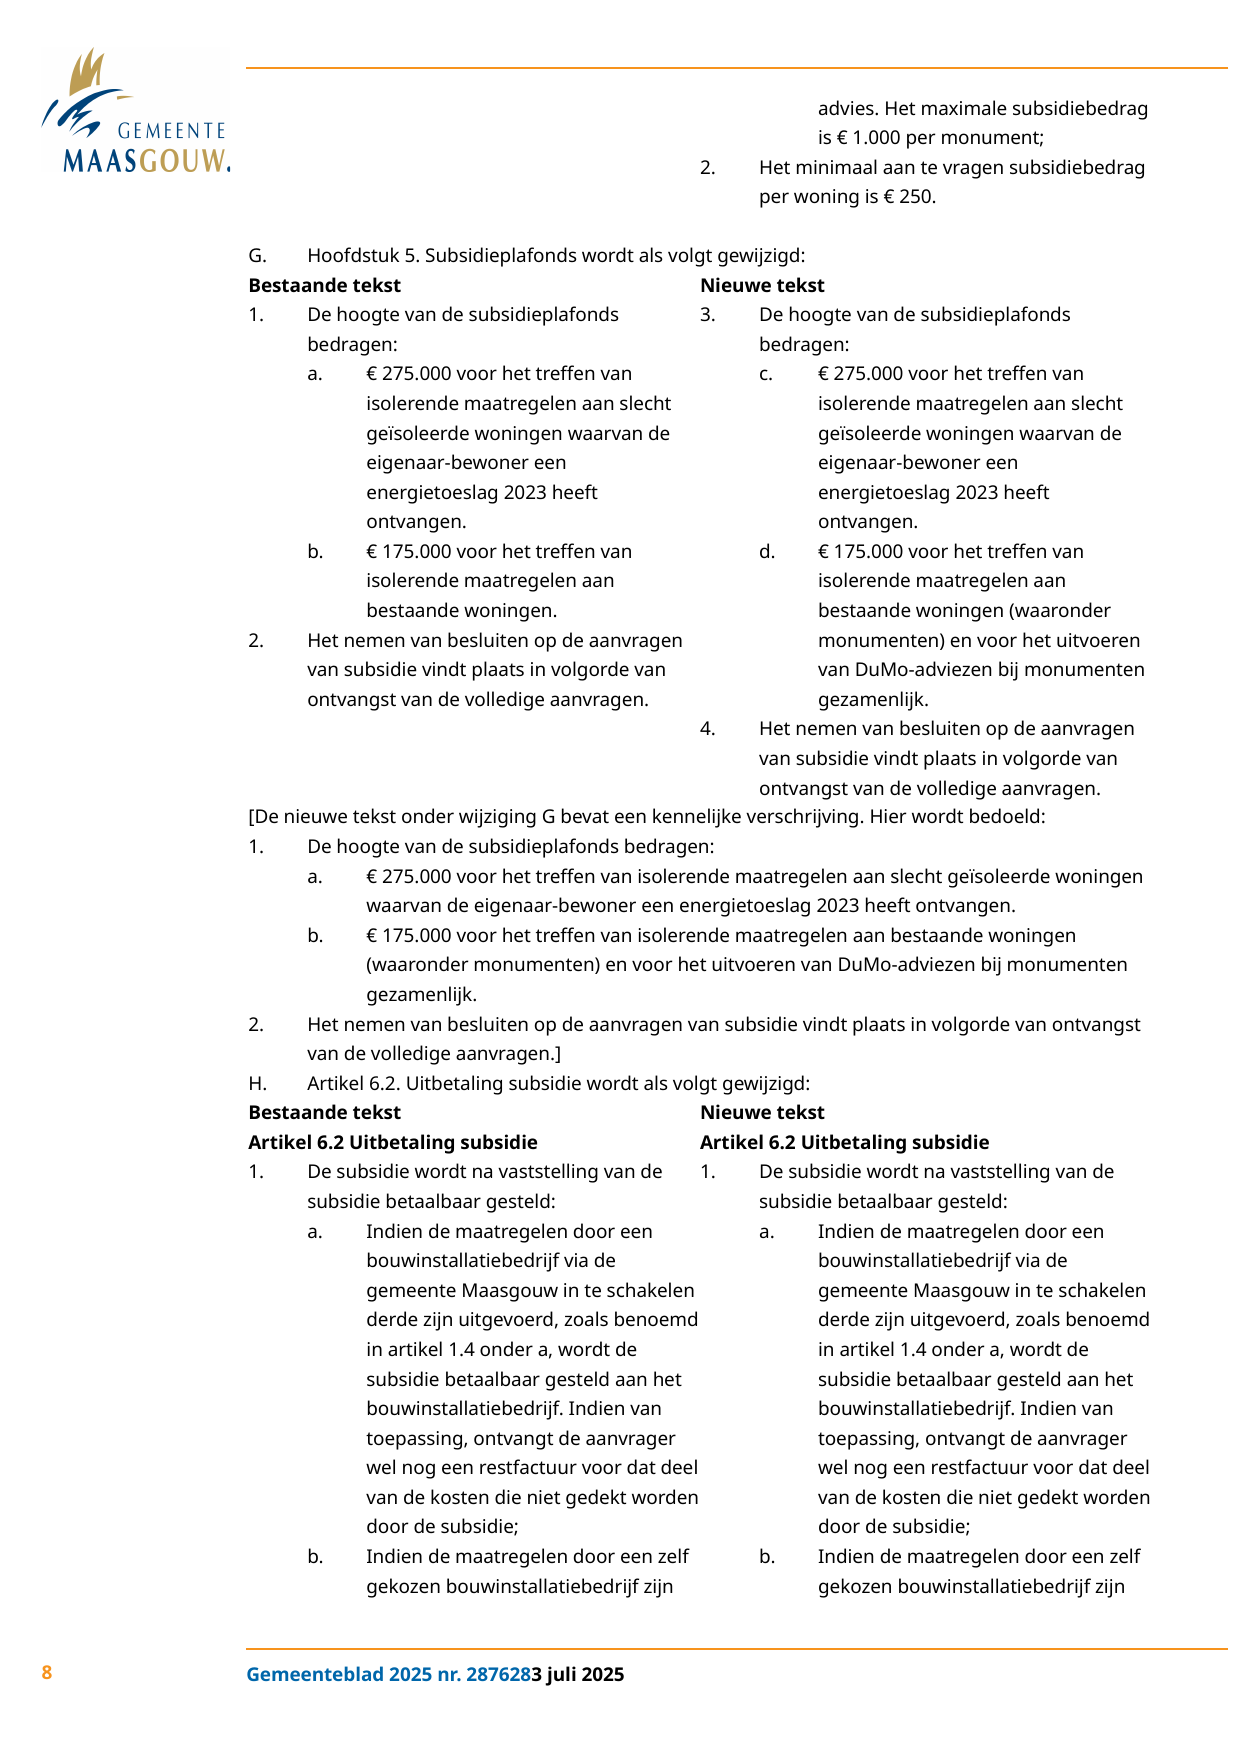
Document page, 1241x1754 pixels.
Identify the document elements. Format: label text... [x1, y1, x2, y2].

table_header Bestaande tekst De hoogte van de subsidieplafonds bedragen: € 275.000 voor het treffen van isolerende maatregelen aan slecht geïsoleerde woningen waarvan de eigenaar-bewoner een energietoeslag 2023 heeft ontvangen. € 175.000 voor het treffen van isolerende maatregelen aan bestaande woningen. Het nemen van besluiten op de aanvragen van subsidie vindt plaats in volgorde van ontvangst van de volledige aanvragen. [248, 272, 700, 800]
list Artikel 6.2. Uitbetaling subsidie wordt als volgt gewijzigd: [248, 1070, 1152, 1096]
table_header Bestaande tekst Artikel 6.2 Uitbetaling subsidie De subsidie wordt na vaststelling van de subsidie betaalbaar gesteld: Indien de maatregelen door een bouwinstallatiebedrijf via de gemeente Maasgouw in te schakelen derde zijn uitgevoerd, zoals benoemd in artikel 1.4 onder a, wordt de subsidie betaalbaar gesteld aan het bouwinstallatiebedrijf. Indien van toepassing, ontvangt de aanvrager wel nog een restfactuur voor dat deel van de kosten die niet gedekt worden door de subsidie; Indien de maatregelen door een zelf gekozen bouwinstallatiebedrijf zijn [248, 1100, 700, 1599]
table_header Nieuwe tekst De hoogte van de subsidieplafonds bedragen: € 275.000 voor het treffen van isolerende maatregelen aan slecht geïsoleerde woningen waarvan de eigenaar-bewoner een energietoeslag 2023 heeft ontvangen. € 175.000 voor het treffen van isolerende maatregelen aan bestaande woningen (waaronder monumenten) en voor het uitvoeren van DuMo-adviezen bij monumenten gezamenlijk. Het nemen van besluiten op de aanvragen van subsidie vindt plaats in volgorde van ontvangst van de volledige aanvragen. [700, 272, 1152, 800]
list Het nemen van besluiten op de aanvragen van subsidie vindt plaats in volgorde van ontvangst van de volledige aanvragen.] [248, 1011, 1152, 1066]
table_header Nieuwe tekst Artikel 6.2 Uitbetaling subsidie De subsidie wordt na vaststelling van de subsidie betaalbaar gesteld: Indien de maatregelen door een bouwinstallatiebedrijf via de gemeente Maasgouw in te schakelen derde zijn uitgevoerd, zoals benoemd in artikel 1.4 onder a, wordt de subsidie betaalbaar gesteld aan het bouwinstallatiebedrijf. Indien van toepassing, ontvangt de aanvrager wel nog een restfactuur voor dat deel van de kosten die niet gedekt worden door de subsidie; Indien de maatregelen door een zelf gekozen bouwinstallatiebedrijf zijn [700, 1100, 1152, 1599]
table_header [248, 95, 700, 209]
picture [41, 47, 231, 172]
list € 175.000 voor het treffen van isolerende maatregelen aan bestaande woningen (waaronder monumenten) en voor het uitvoeren van DuMo-adviezen bij monumenten gezamenlijk. [307, 922, 1152, 1007]
table_header advies. Het maximale subsidiebedrag is € 1.000 per monument; Het minimaal aan te vragen subsidiebedrag per woning is € 250. [700, 95, 1152, 209]
list Hoofdstuk 5. Subsidieplafonds wordt als volgt gewijzigd: [248, 242, 1152, 268]
list € 275.000 voor het treffen van isolerende maatregelen aan slecht geïsoleerde woningen waarvan de eigenaar-bewoner een energietoeslag 2023 heeft ontvangen. [307, 863, 1152, 918]
list De hoogte van de subsidieplafonds bedragen: [248, 833, 1152, 859]
text [De nieuwe tekst onder wijziging G bevat een kennelijke verschrijving. Hier wordt bedoeld: [248, 804, 1152, 829]
